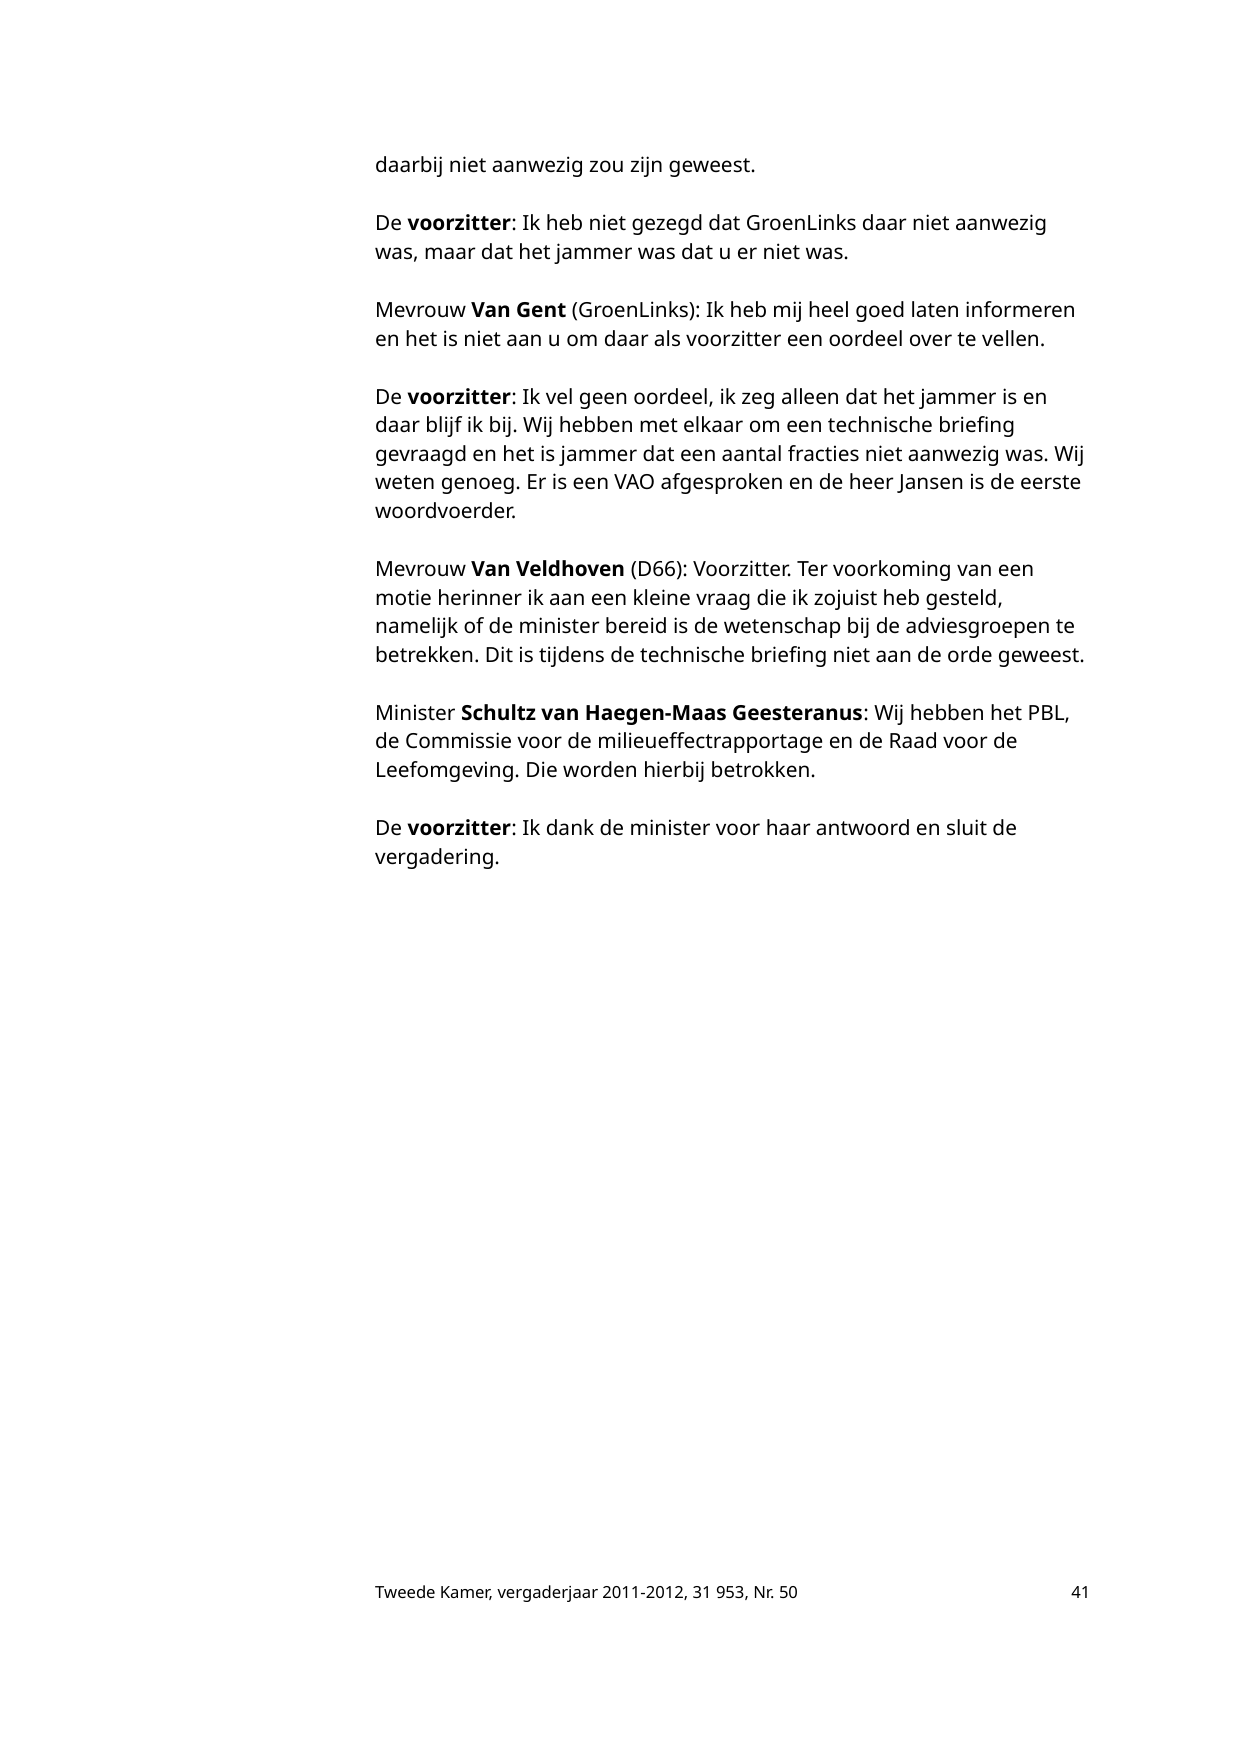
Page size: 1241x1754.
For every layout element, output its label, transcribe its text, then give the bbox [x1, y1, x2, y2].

text daarbij niet aanwezig zou zijn geweest. [375, 150, 1090, 178]
text De voorzitter: Ik dank de minister voor haar antwoord en sluit de vergadering. [375, 813, 1090, 870]
text De voorzitter: Ik vel geen oordeel, ik zeg alleen dat het jammer is en daar blijf ik bij. Wij hebben met elkaar om een technische briefing gevraagd en het is jammer dat een aantal fracties niet aanwezig was. Wij weten genoeg. Er is een VAO afgesproken en de heer Jansen is de eerste woordvoerder. [375, 382, 1090, 524]
text De voorzitter: Ik heb niet gezegd dat GroenLinks daar niet aanwezig was, maar dat het jammer was dat u er niet was. [375, 208, 1090, 265]
text Mevrouw Van Gent (GroenLinks): Ik heb mij heel goed laten informeren en het is niet aan u om daar als voorzitter een oordeel over te vellen. [375, 295, 1090, 352]
text Minister Schultz van Haegen-Maas Geesteranus: Wij hebben het PBL, de Commissie voor de milieueffectrapportage en de Raad voor de Leefomgeving. Die worden hierbij betrokken. [375, 698, 1090, 783]
text Mevrouw Van Veldhoven (D66): Voorzitter. Ter voorkoming van een motie herinner ik aan een kleine vraag die ik zojuist heb gesteld, namelijk of de minister bereid is de wetenschap bij de adviesgroepen te betrekken. Dit is tijdens de technische briefing niet aan de orde geweest. [375, 554, 1090, 668]
